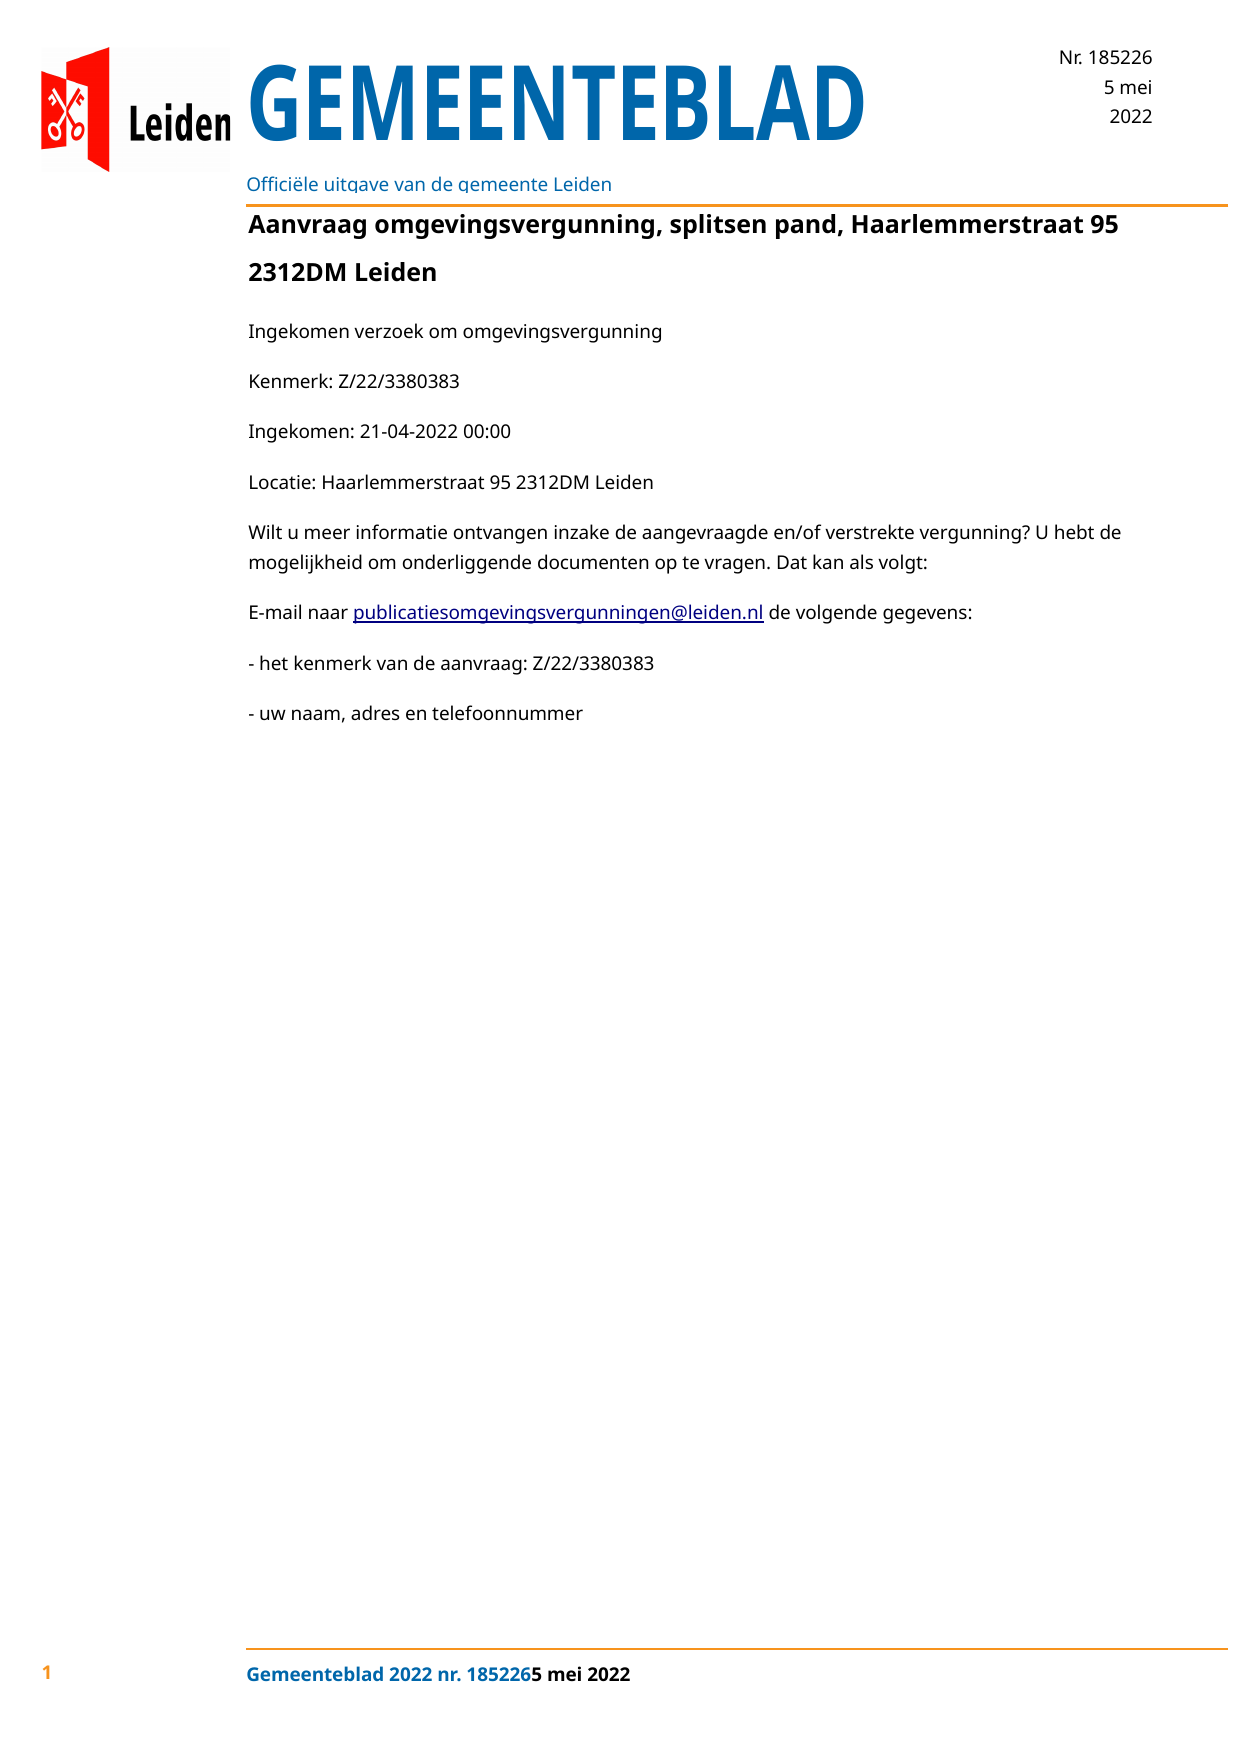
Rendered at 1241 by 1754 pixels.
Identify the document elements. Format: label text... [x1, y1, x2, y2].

text - uw naam, adres en telefoonnummer [248, 700, 1152, 726]
text Locatie: Haarlemmerstraat 95 2312DM Leiden [248, 469, 1152, 495]
text Ingekomen: 21-04-2022 00:00 [248, 419, 1152, 444]
text E-mail naar publicatiesomgevingsvergunningen@leiden.nl de volgende gegevens: [248, 599, 1152, 625]
text Aanvraag omgevingsvergunning, splitsen pand, Haarlemmerstraat 95 2312DM Leiden [248, 207, 1152, 288]
picture [41, 47, 231, 172]
text Wilt u meer informatie ontvangen inzake de aangevraagde en/of verstrekte vergunning? U hebt de mogelijkheid om onderliggende documenten op te vragen. Dat kan als volgt: [248, 519, 1152, 575]
text Ingekomen verzoek om omgevingsvergunning [248, 318, 1152, 344]
text - het kenmerk van de aanvraag: Z/22/3380383 [248, 650, 1152, 676]
text Kenmerk: Z/22/3380383 [248, 368, 1152, 394]
